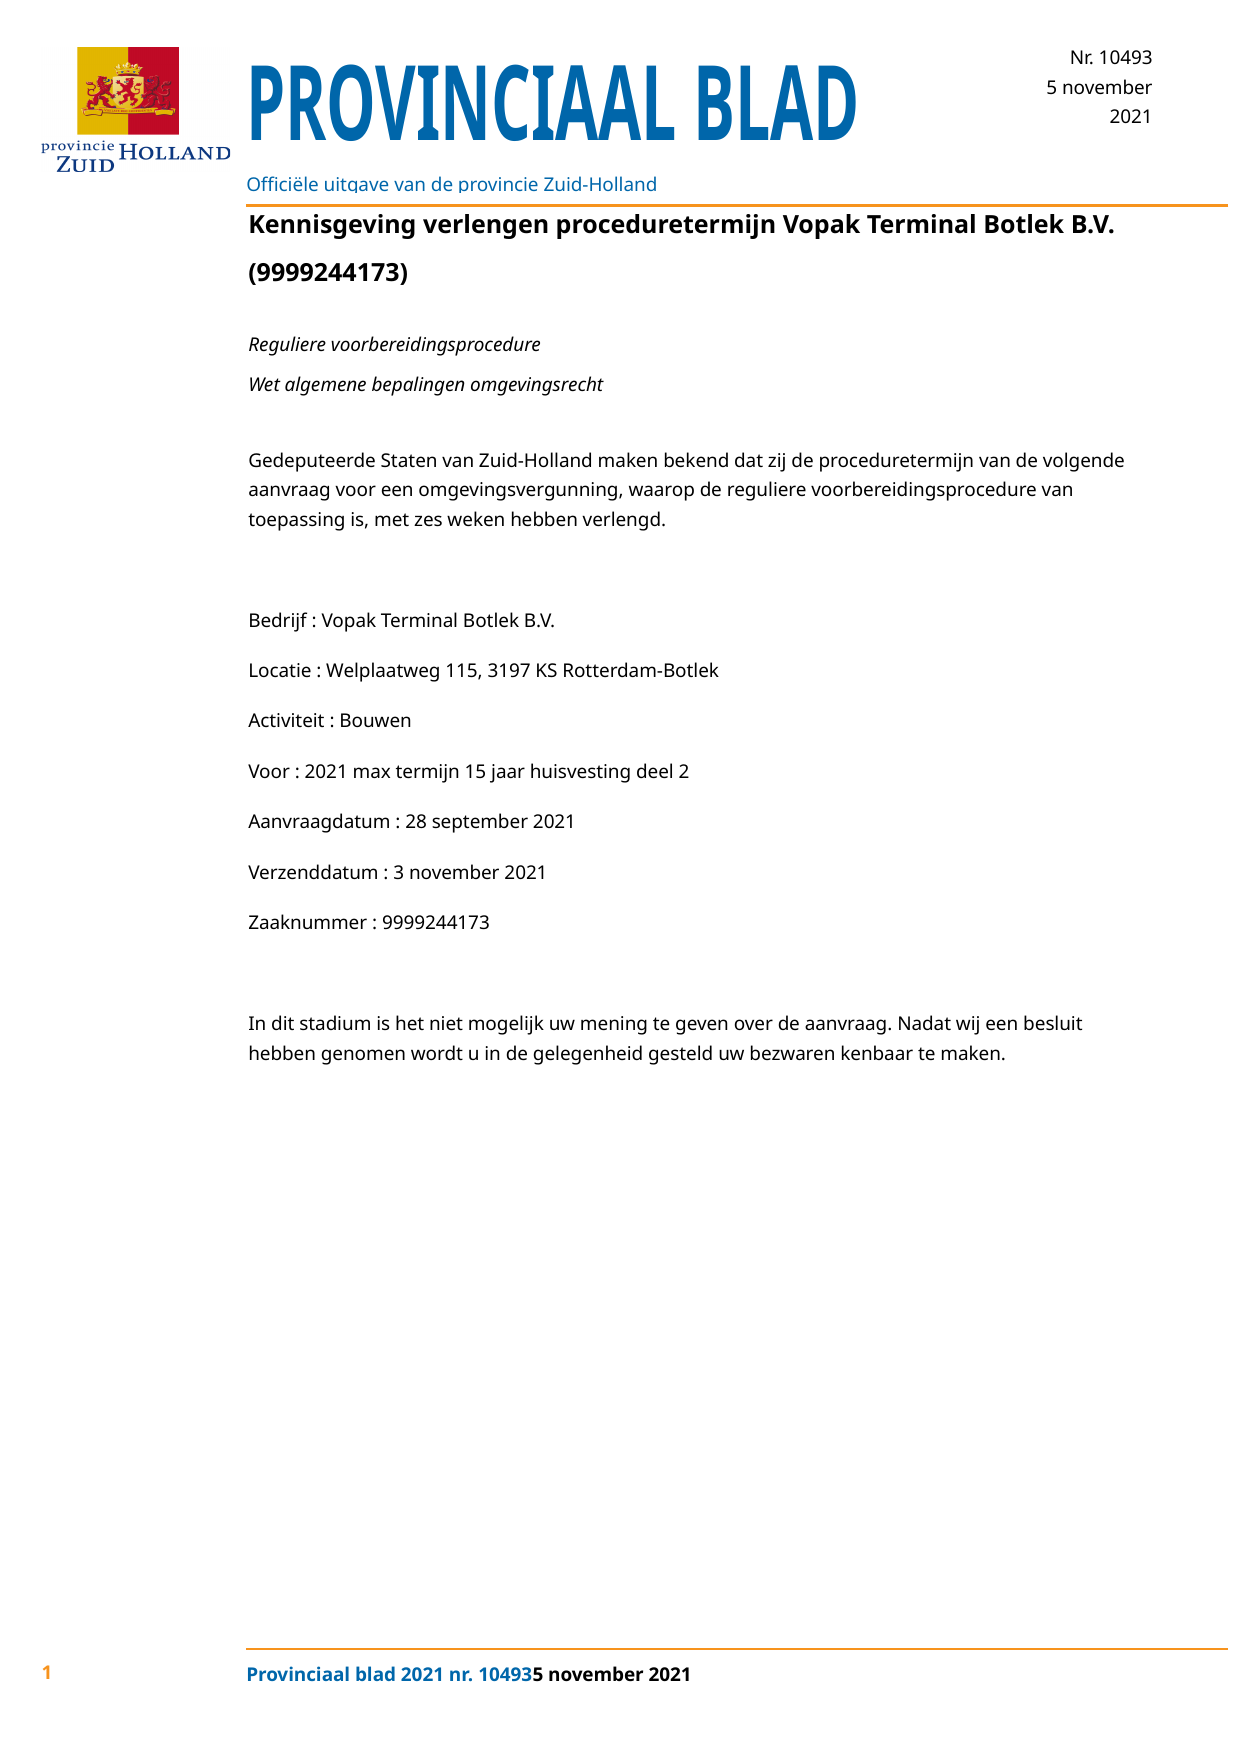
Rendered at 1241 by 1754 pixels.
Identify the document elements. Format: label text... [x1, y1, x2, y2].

text Activiteit : Bouwen [248, 708, 1152, 733]
text Locatie : Welplaatweg 115, 3197 KS Rotterdam-Botlek [248, 657, 1152, 683]
picture [41, 47, 231, 172]
text Reguliere voorbereidingsprocedure [248, 331, 1152, 357]
text Gedeputeerde Staten van Zuid-Holland maken bekend dat zij de proceduretermijn van de volgende aanvraag voor een omgevingsvergunning, waarop de reguliere voorbereidingsprocedure van toepassing is, met zes weken hebben verlengd. [248, 447, 1152, 532]
text In dit stadium is het niet mogelijk uw mening te geven over de aanvraag. Nadat wij een besluit hebben genomen wordt u in de gelegenheid gesteld uw bezwaren kenbaar te maken. [248, 1010, 1152, 1066]
text Bedrijf : Vopak Terminal Botlek B.V. [248, 607, 1152, 633]
text Zaaknummer : 9999244173 [248, 909, 1152, 935]
text Wet algemene bepalingen omgevingsrecht [248, 371, 1152, 396]
text Aanvraagdatum : 28 september 2021 [248, 808, 1152, 834]
text Voor : 2021 max termijn 15 jaar huisvesting deel 2 [248, 758, 1152, 784]
text Verzenddatum : 3 november 2021 [248, 859, 1152, 885]
text Kennisgeving verlengen proceduretermijn Vopak Terminal Botlek B.V. (9999244173) [248, 207, 1152, 288]
